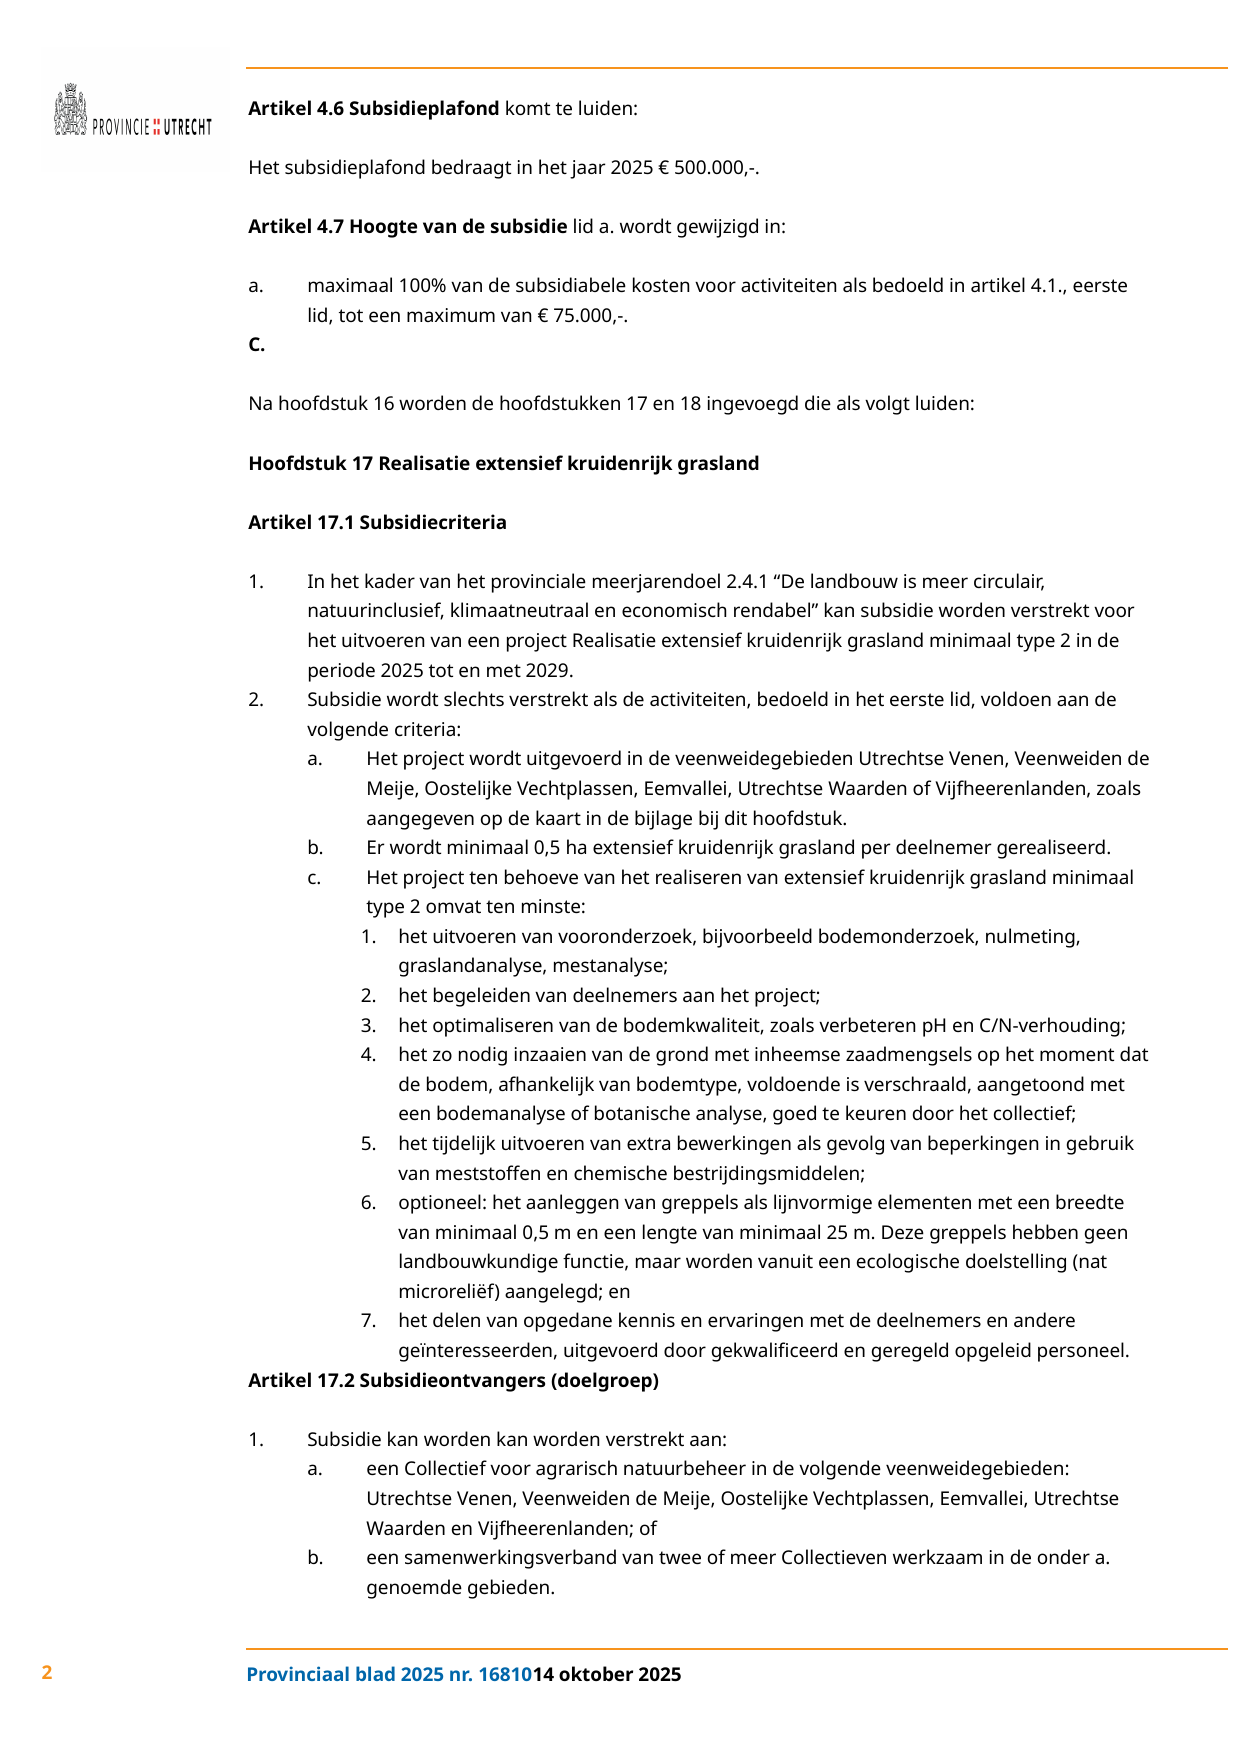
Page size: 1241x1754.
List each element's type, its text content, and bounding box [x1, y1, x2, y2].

list een samenwerkingsverband van twee of meer Collectieven werkzaam in de onder a. genoemde gebieden. [307, 1544, 1152, 1600]
list optioneel: het aanleggen van greppels als lijnvormige elementen met een breedte van minimaal 0,5 m en een lengte van minimaal 25 m. Deze greppels hebben geen landbouwkundige functie, maar worden vanuit een ecologische doelstelling (nat microreliëf) aangelegd; en [361, 1189, 1152, 1304]
list het delen van opgedane kennis en ervaringen met de deelnemers en andere geïnteresseerden, uitgevoerd door gekwalificeerd en geregeld opgeleid personeel. [361, 1308, 1152, 1363]
text Artikel 4.7 Hoogte van de subsidie lid a. wordt gewijzigd in: [248, 213, 1152, 239]
list Het project ten behoeve van het realiseren van extensief kruidenrijk grasland minimaal type 2 omvat ten minste: [307, 864, 1152, 919]
list een Collectief voor agrarisch natuurbeheer in de volgende veenweidegebieden: Utrechtse Venen, Veenweiden de Meije, Oostelijke Vechtplassen, Eemvallei, Utrechtse Waarden en Vijfheerenlanden; of [307, 1456, 1152, 1541]
text Artikel 17.2 Subsidieontvangers (doelgroep) [248, 1367, 1152, 1393]
list het begeleiden van deelnemers aan het project; [361, 982, 1152, 1008]
list maximaal 100% van de subsidiabele kosten voor activiteiten als bedoeld in artikel 4.1., eerste lid, tot een maximum van € 75.000,-. [248, 272, 1152, 328]
list het optimaliseren van de bodemkwaliteit, zoals verbeteren pH en C/N-verhouding; [361, 1012, 1152, 1038]
text Artikel 17.1 Subsidiecriteria [248, 509, 1152, 535]
list het tijdelijk uitvoeren van extra bewerkingen als gevolg van beperkingen in gebruik van meststoffen en chemische bestrijdingsmiddelen; [361, 1130, 1152, 1186]
text C. [248, 331, 1152, 357]
list Subsidie wordt slechts verstrekt als de activiteiten, bedoeld in het eerste lid, voldoen aan de volgende criteria: [248, 686, 1152, 742]
list Er wordt minimaal 0,5 ha extensief kruidenrijk grasland per deelnemer gerealiseerd. [307, 834, 1152, 860]
list het zo nodig inzaaien van de grond met inheemse zaadmengsels op het moment dat de bodem, afhankelijk van bodemtype, voldoende is verschraald, aangetoond met een bodemanalyse of botanische analyse, goed te keuren door het collectief; [361, 1041, 1152, 1126]
text Hoofdstuk 17 Realisatie extensief kruidenrijk grasland [248, 450, 1152, 476]
text Artikel 4.6 Subsidieplafond komt te luiden: [248, 95, 1152, 121]
list Subsidie kan worden kan worden verstrekt aan: [248, 1426, 1152, 1452]
list het uitvoeren van vooronderzoek, bijvoorbeeld bodemonderzoek, nulmeting, graslandanalyse, mestanalyse; [361, 923, 1152, 978]
picture [41, 47, 231, 172]
list Het project wordt uitgevoerd in de veenweidegebieden Utrechtse Venen, Veenweiden de Meije, Oostelijke Vechtplassen, Eemvallei, Utrechtse Waarden of Vijfheerenlanden, zoals aangegeven op de kaart in de bijlage bij dit hoofdstuk. [307, 746, 1152, 831]
text Na hoofdstuk 16 worden de hoofdstukken 17 en 18 ingevoegd die als volgt luiden: [248, 391, 1152, 416]
list In het kader van het provinciale meerjarendoel 2.4.1 “De landbouw is meer circulair, natuurinclusief, klimaatneutraal en economisch rendabel” kan subsidie worden verstrekt voor het uitvoeren van een project Realisatie extensief kruidenrijk grasland minimaal type 2 in de periode 2025 tot en met 2029. [248, 568, 1152, 683]
text Het subsidieplafond bedraagt in het jaar 2025 € 500.000,-. [248, 154, 1152, 180]
